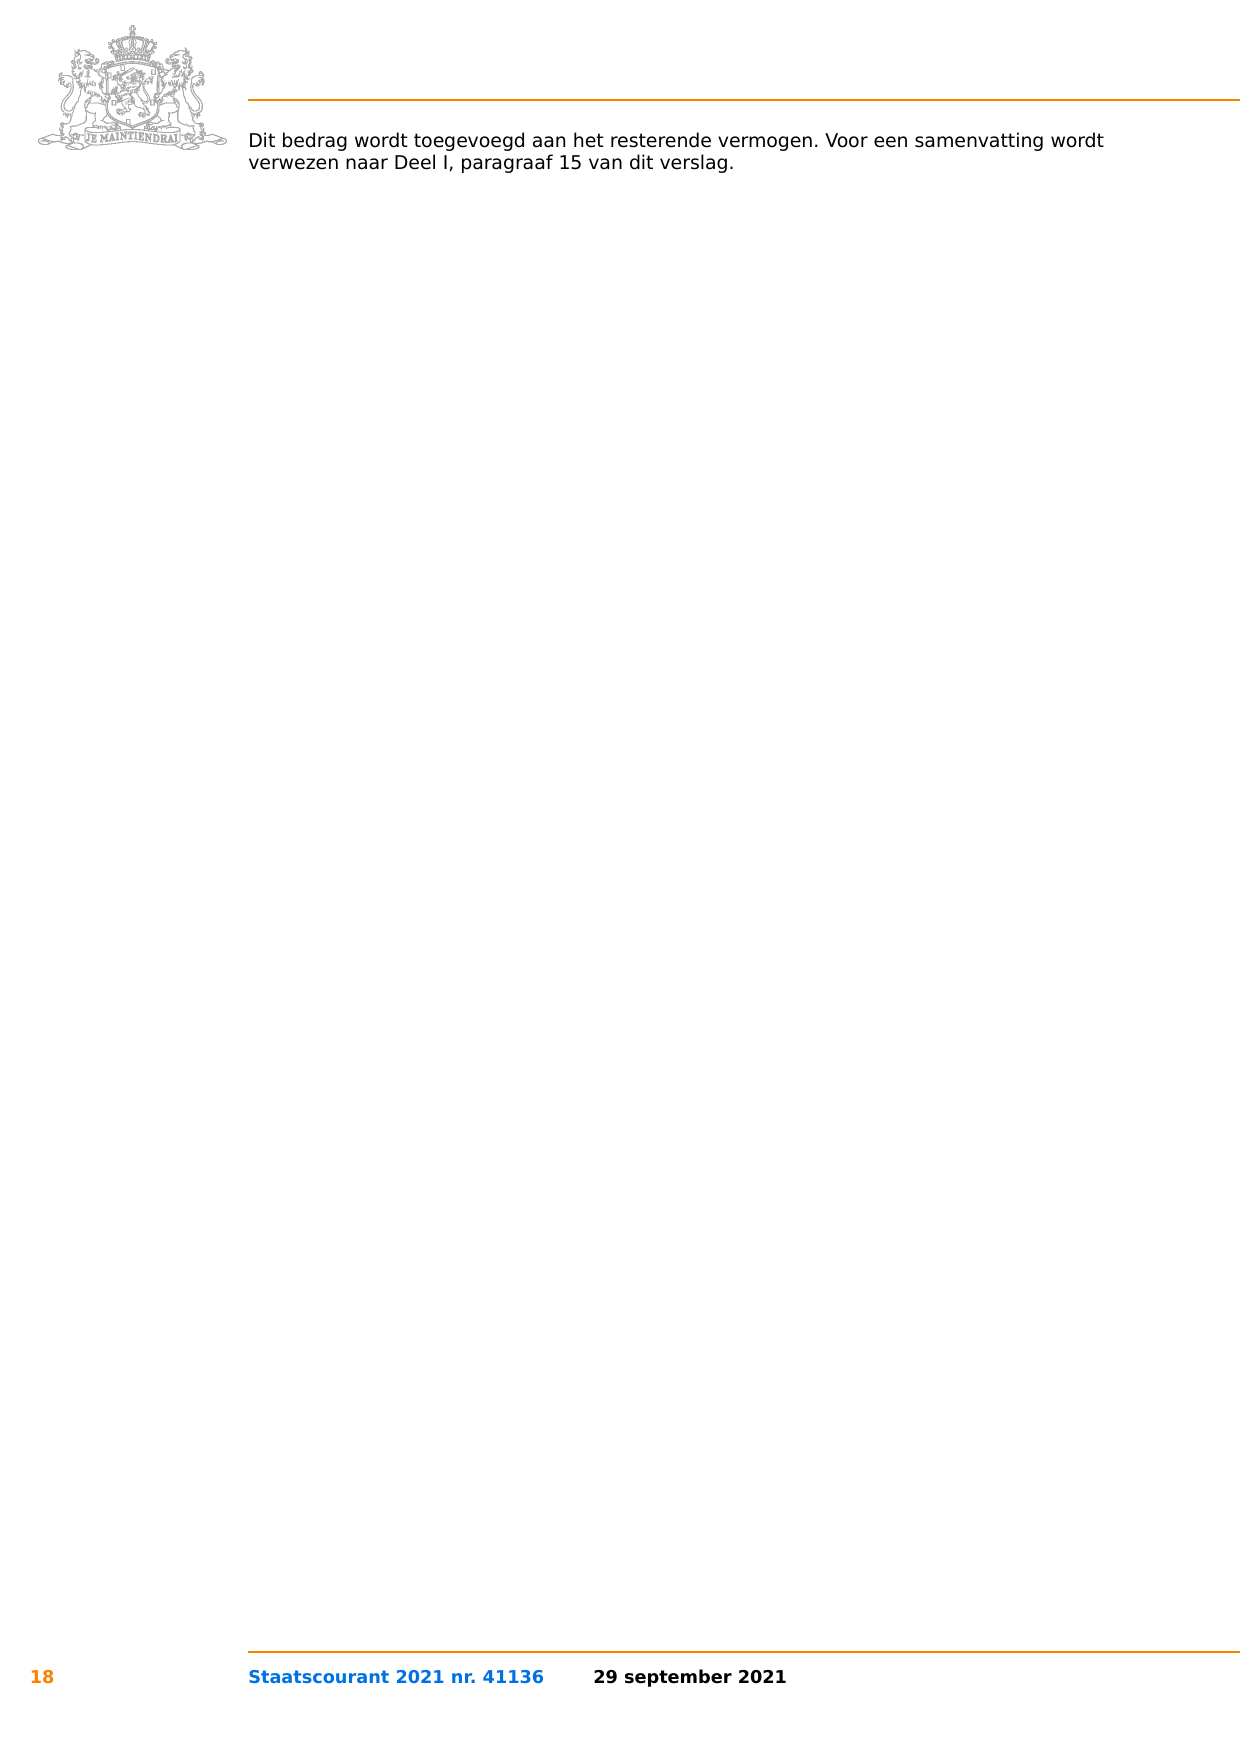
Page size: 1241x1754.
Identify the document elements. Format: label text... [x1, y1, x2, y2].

picture [38, 25, 227, 150]
text Dit bedrag wordt toegevoegd aan het resterende vermogen. Voor een samenvatting wordt verwezen naar Deel I, paragraaf 15 van dit verslag. [248, 130, 1163, 174]
